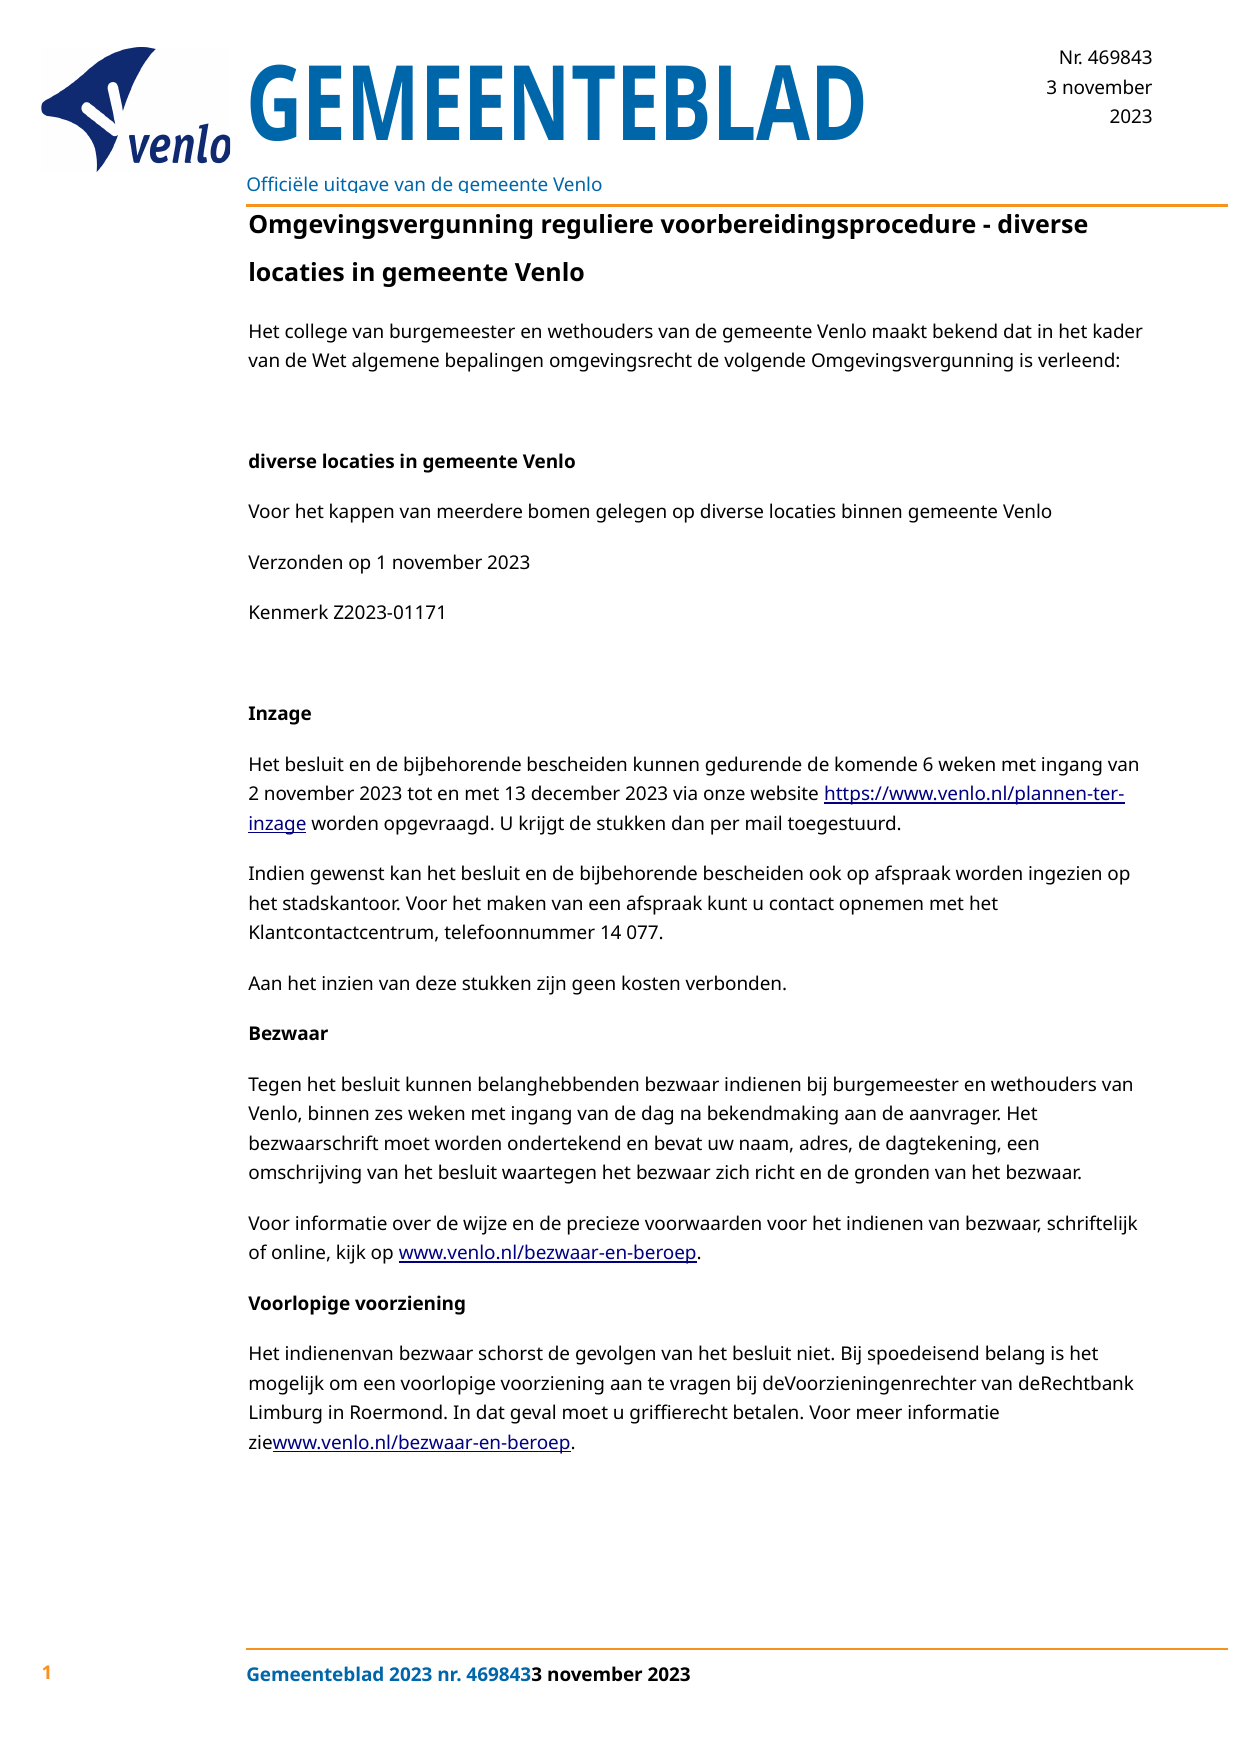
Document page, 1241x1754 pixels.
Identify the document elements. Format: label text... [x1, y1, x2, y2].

text Tegen het besluit kunnen belanghebbenden bezwaar indienen bij burgemeester en wethouders van Venlo, binnen zes weken met ingang van de dag na bekendmaking aan de aanvrager. Het bezwaarschrift moet worden ondertekend en bevat uw naam, adres, de dagtekening, een omschrijving van het besluit waartegen het bezwaar zich richt en de gronden van het bezwaar. [248, 1071, 1152, 1185]
text Bezwaar [248, 1020, 1152, 1046]
text Het college van burgemeester en wethouders van de gemeente Venlo maakt bekend dat in het kader van de Wet algemene bepalingen omgevingsrecht de volgende Omgevingsvergunning is verleend: [248, 318, 1152, 373]
text Indien gewenst kan het besluit en de bijbehorende bescheiden ook op afspraak worden ingezien op het stadskantoor. Voor het maken van een afspraak kunt u contact opnemen met het Klantcontactcentrum, telefoonnummer 14 077. [248, 860, 1152, 945]
text Aan het inzien van deze stukken zijn geen kosten verbonden. [248, 970, 1152, 996]
text Voorlopige voorziening [248, 1290, 1152, 1316]
text Kenmerk Z2023-01171 [248, 599, 1152, 625]
picture [41, 47, 231, 172]
text Omgevingsvergunning reguliere voorbereidingsprocedure - diverse locaties in gemeente Venlo [248, 207, 1152, 288]
text diverse locaties in gemeente Venlo [248, 448, 1152, 474]
text Inzage [248, 700, 1152, 726]
text Het besluit en de bijbehorende bescheiden kunnen gedurende de komende 6 weken met ingang van 2 november 2023 tot en met 13 december 2023 via onze website https://www.venlo.nl/plannen-ter-inzage worden opgevraagd. U krijgt de stukken dan per mail toegestuurd. [248, 751, 1152, 836]
text Voor het kappen van meerdere bomen gelegen op diverse locaties binnen gemeente Venlo [248, 499, 1152, 524]
text Het indienenvan bezwaar schorst de gevolgen van het besluit niet. Bij spoedeisend belang is het mogelijk om een voorlopige voorziening aan te vragen bij deVoorzieningenrechter van deRechtbank Limburg in Roermond. In dat geval moet u griffierecht betalen. Voor meer informatie ziewww.venlo.nl/bezwaar-en-beroep. [248, 1340, 1152, 1455]
text Verzonden op 1 november 2023 [248, 549, 1152, 575]
text Voor informatie over de wijze en de precieze voorwaarden voor het indienen van bezwaar, schriftelijk of online, kijk op www.venlo.nl/bezwaar-en-beroep. [248, 1210, 1152, 1265]
